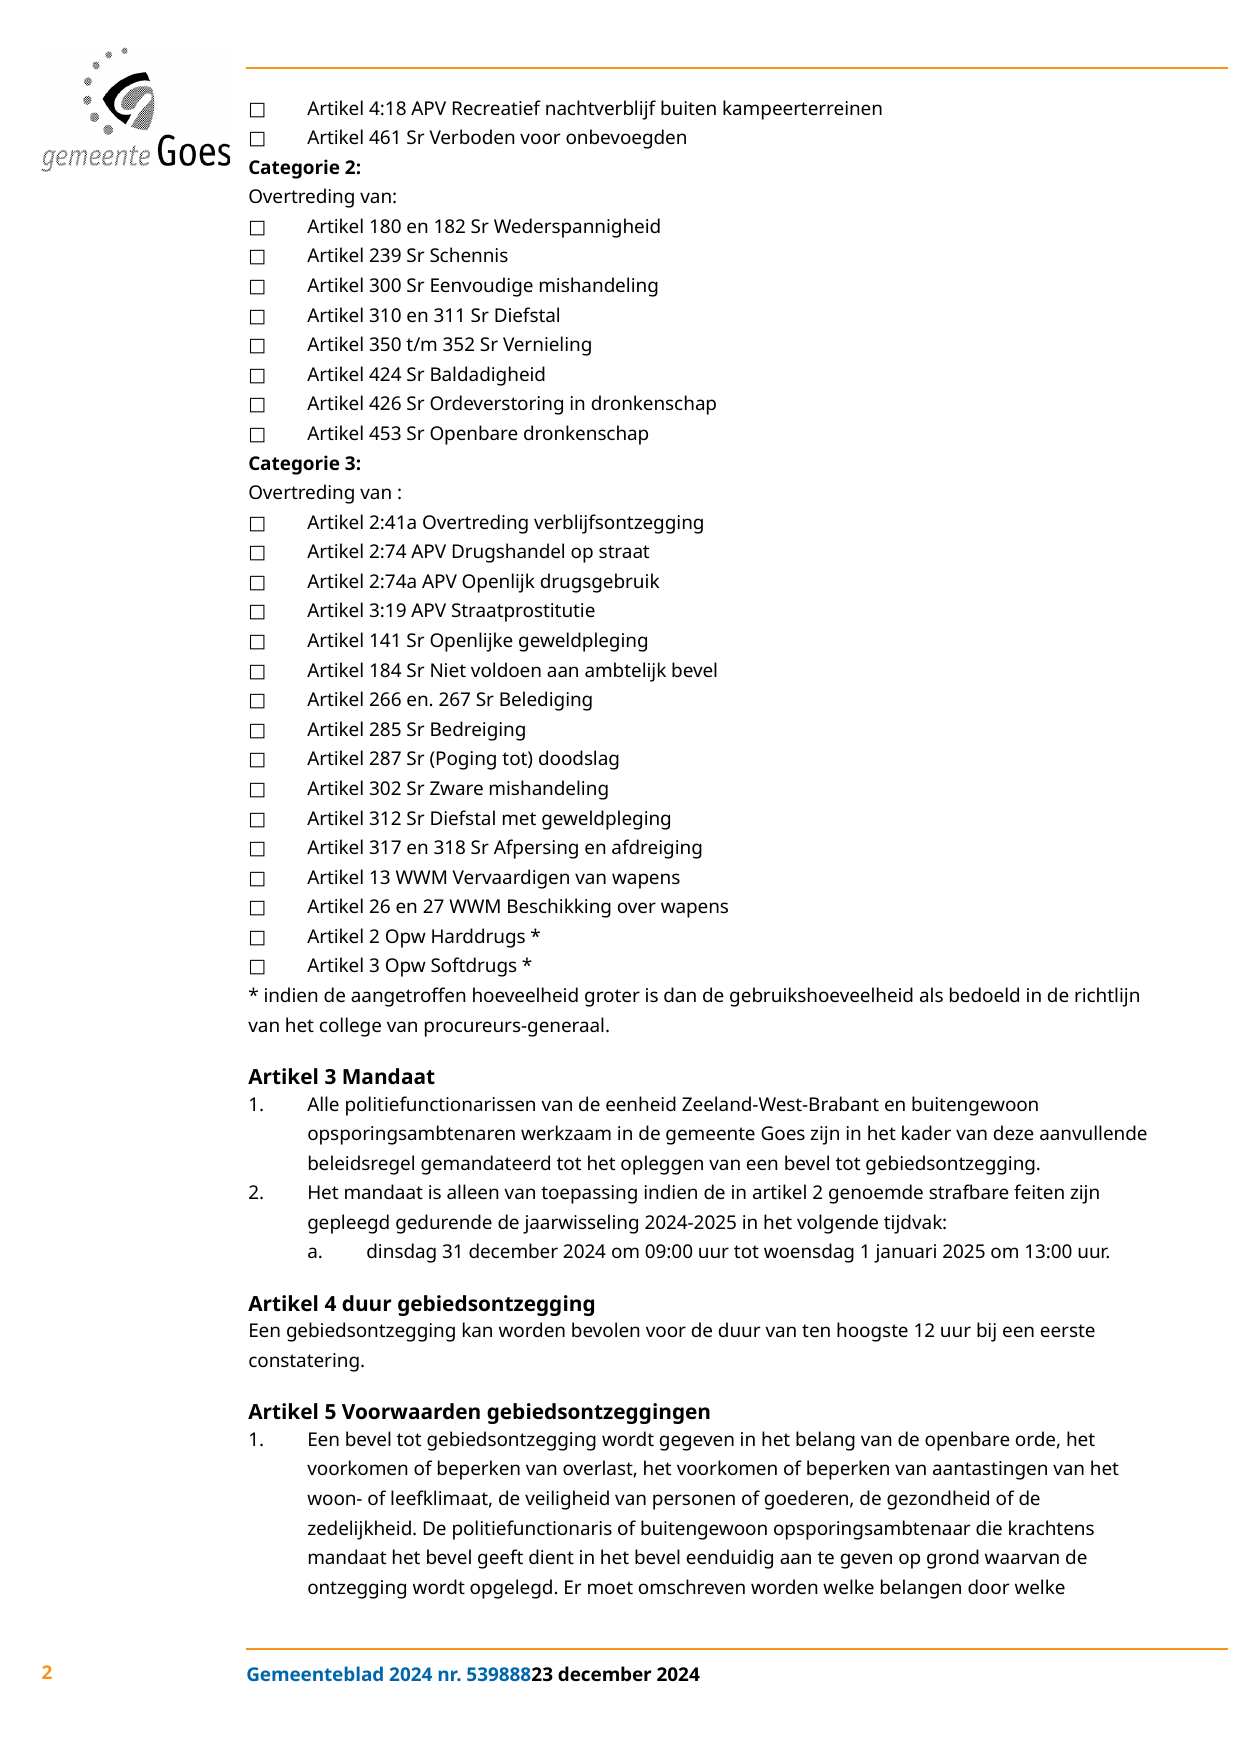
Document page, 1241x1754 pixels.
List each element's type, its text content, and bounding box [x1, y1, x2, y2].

list Artikel 350 t/m 352 Sr Vernieling [248, 331, 1152, 357]
list Artikel 287 Sr (Poging tot) doodslag [248, 746, 1152, 771]
list Alle politiefunctionarissen van de eenheid Zeeland-West-Brabant en buitengewoon opsporingsambtenaren werkzaam in de gemeente Goes zijn in het kader van deze aanvullende beleidsregel gemandateerd tot het opleggen van een bevel tot gebiedsontzegging. [248, 1091, 1152, 1176]
text Een gebiedsontzegging kan worden bevolen voor de duur van ten hoogste 12 uur bij een eerste constatering. [248, 1317, 1152, 1373]
list Artikel 266 en. 267 Sr Belediging [248, 686, 1152, 712]
list dinsdag 31 december 2024 om 09:00 uur tot woensdag 1 januari 2025 om 13:00 uur. [307, 1239, 1152, 1264]
text Overtreding van : [248, 479, 1152, 505]
text Artikel 3 Mandaat [248, 1062, 1152, 1091]
list Artikel 2:74 APV Drugshandel op straat [248, 538, 1152, 564]
text Artikel 5 Voorwaarden gebiedsontzeggingen [248, 1397, 1152, 1426]
list Artikel 312 Sr Diefstal met geweldpleging [248, 805, 1152, 831]
list Artikel 3 Opw Softdrugs * [248, 953, 1152, 978]
list Artikel 184 Sr Niet voldoen aan ambtelijk bevel [248, 657, 1152, 683]
list Artikel 317 en 318 Sr Afpersing en afdreiging [248, 834, 1152, 860]
list Artikel 180 en 182 Sr Wederspannigheid [248, 213, 1152, 239]
text Overtreding van: [248, 183, 1152, 209]
text Categorie 3: [248, 450, 1152, 476]
list Artikel 302 Sr Zware mishandeling [248, 775, 1152, 801]
list Artikel 424 Sr Baldadigheid [248, 361, 1152, 387]
text Artikel 4 duur gebiedsontzegging [248, 1289, 1152, 1317]
list Artikel 26 en 27 WWM Beschikking over wapens [248, 893, 1152, 919]
list Artikel 2 Opw Harddrugs * [248, 923, 1152, 949]
list Artikel 4:18 APV Recreatief nachtverblijf buiten kampeerterreinen [248, 95, 1152, 121]
list Artikel 453 Sr Openbare dronkenschap [248, 420, 1152, 446]
list Een bevel tot gebiedsontzegging wordt gegeven in het belang van de openbare orde, het voorkomen of beperken van overlast, het voorkomen of beperken van aantastingen van het woon- of leefklimaat, de veiligheid van personen of goederen, de gezondheid of de zedelijkheid. De politiefunctionaris of buitengewoon opsporingsambtenaar die krachtens mandaat het bevel geeft dient in het bevel eenduidig aan te geven op grond waarvan de ontzegging wordt opgelegd. Er moet omschreven worden welke belangen door welke [248, 1426, 1152, 1599]
list Artikel 239 Sr Schennis [248, 243, 1152, 268]
list Artikel 461 Sr Verboden voor onbevoegden [248, 124, 1152, 150]
list Artikel 141 Sr Openlijke geweldpleging [248, 627, 1152, 653]
list Artikel 300 Sr Eenvoudige mishandeling [248, 272, 1152, 298]
picture [41, 47, 231, 172]
list Artikel 13 WWM Vervaardigen van wapens [248, 864, 1152, 890]
list Artikel 285 Sr Bedreiging [248, 716, 1152, 742]
text * indien de aangetroffen hoeveelheid groter is dan de gebruikshoeveelheid als bedoeld in de richtlijn van het college van procureurs-generaal. [248, 982, 1152, 1038]
list Het mandaat is alleen van toepassing indien de in artikel 2 genoemde strafbare feiten zijn gepleegd gedurende de jaarwisseling 2024-2025 in het volgende tijdvak: [248, 1179, 1152, 1235]
list Artikel 426 Sr Ordeverstoring in dronkenschap [248, 391, 1152, 416]
list Artikel 310 en 311 Sr Diefstal [248, 302, 1152, 328]
text Categorie 2: [248, 154, 1152, 180]
list Artikel 2:41a Overtreding verblijfsontzegging [248, 509, 1152, 535]
list Artikel 3:19 APV Straatprostitutie [248, 598, 1152, 623]
list Artikel 2:74a APV Openlijk drugsgebruik [248, 568, 1152, 594]
